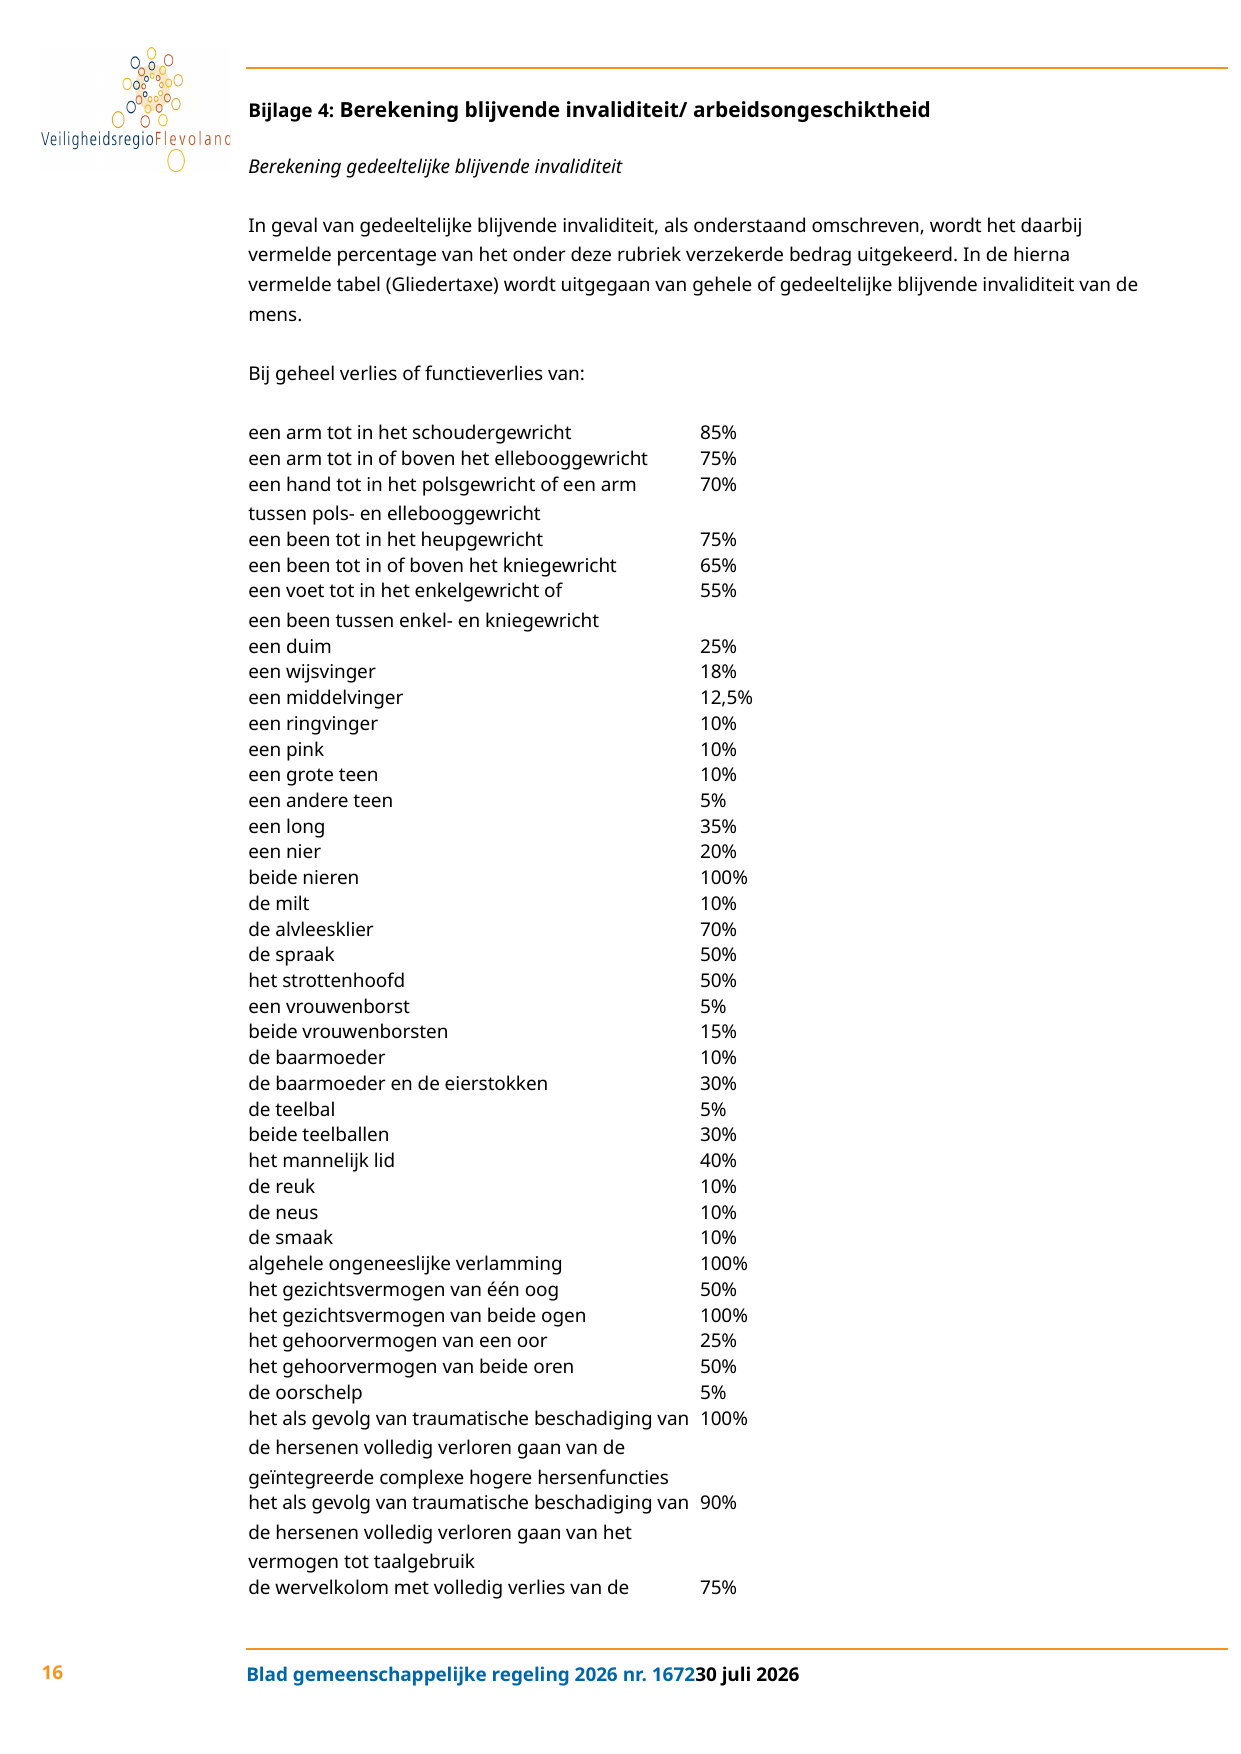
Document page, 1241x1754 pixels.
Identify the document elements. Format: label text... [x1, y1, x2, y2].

table_cell 15% [700, 1019, 1152, 1044]
table_cell 50% [700, 942, 1152, 967]
table_cell 70% [700, 471, 1152, 526]
table_cell 40% [700, 1148, 1152, 1173]
table_cell 10% [700, 1225, 1152, 1250]
table_cell het mannelijk lid [248, 1148, 700, 1173]
table_cell algehele ongeneeslijke verlamming [248, 1250, 700, 1276]
table_cell 25% [700, 1328, 1152, 1353]
table_cell 18% [700, 659, 1152, 684]
table_cell een hand tot in het polsgewricht of een arm tussen pols- en ellebooggewricht [248, 471, 700, 526]
picture [41, 47, 231, 172]
table_cell een wijsvinger [248, 659, 700, 684]
table_cell 10% [700, 736, 1152, 761]
table_cell een andere teen [248, 787, 700, 813]
table_header een arm tot in het schoudergewricht [248, 419, 700, 445]
table_cell de alvleesklier [248, 916, 700, 942]
table_cell 75% [700, 526, 1152, 552]
table_cell een been tot in het heupgewricht [248, 526, 700, 552]
table_cell 50% [700, 1276, 1152, 1302]
table_cell het strottenhoofd [248, 967, 700, 993]
table_cell 50% [700, 1353, 1152, 1379]
table_cell 20% [700, 839, 1152, 864]
table_cell een been tot in of boven het kniegewricht [248, 552, 700, 577]
table_cell 5% [700, 787, 1152, 813]
table_cell een nier [248, 839, 700, 864]
table_cell beide teelballen [248, 1122, 700, 1147]
table_cell de baarmoeder en de eierstokken [248, 1070, 700, 1096]
table_cell een vrouwenborst [248, 993, 700, 1019]
table_cell 100% [700, 1302, 1152, 1327]
table_cell 70% [700, 916, 1152, 942]
table_cell 5% [700, 1096, 1152, 1122]
table_cell 65% [700, 552, 1152, 577]
table_cell een long [248, 813, 700, 839]
table_cell het als gevolg van traumatische beschadiging van de hersenen volledig verloren gaan van de geïntegreerde complexe hogere hersenfuncties [248, 1405, 700, 1489]
table_cell de baarmoeder [248, 1045, 700, 1070]
table_cell 25% [700, 633, 1152, 658]
table_cell de smaak [248, 1225, 700, 1250]
table_cell het gezichtsvermogen van beide ogen [248, 1302, 700, 1327]
table_cell de spraak [248, 942, 700, 967]
table_cell het als gevolg van traumatische beschadiging van de hersenen volledig verloren gaan van het vermogen tot taalgebruik [248, 1490, 700, 1574]
table_cell de oorschelp [248, 1379, 700, 1405]
table_cell de reuk [248, 1173, 700, 1199]
table_cell 50% [700, 967, 1152, 993]
table_cell 5% [700, 1379, 1152, 1405]
table_cell het gezichtsvermogen van één oog [248, 1276, 700, 1302]
table_cell 35% [700, 813, 1152, 839]
table_cell 100% [700, 864, 1152, 890]
table_cell een grote teen [248, 761, 700, 787]
table_cell beide nieren [248, 864, 700, 890]
table_cell de wervelkolom met volledig verlies van de [248, 1575, 700, 1600]
table_cell 10% [700, 1199, 1152, 1224]
table_cell 10% [700, 890, 1152, 916]
table_cell 100% [700, 1405, 1152, 1489]
table_cell 5% [700, 993, 1152, 1019]
table_cell een ringvinger [248, 710, 700, 736]
table_cell 10% [700, 710, 1152, 736]
table_cell een arm tot in of boven het ellebooggewricht [248, 445, 700, 471]
table_cell 55% [700, 578, 1152, 633]
text Bij geheel verlies of functieverlies van: [248, 360, 1152, 386]
table_cell de teelbal [248, 1096, 700, 1122]
table_cell 10% [700, 761, 1152, 787]
table_cell 30% [700, 1122, 1152, 1147]
table_cell 10% [700, 1045, 1152, 1070]
table_cell een duim [248, 633, 700, 658]
table_cell 90% [700, 1490, 1152, 1574]
table_cell 75% [700, 445, 1152, 471]
table_cell 12,5% [700, 684, 1152, 710]
table_cell 10% [700, 1173, 1152, 1199]
table_cell de milt [248, 890, 700, 916]
text Berekening gedeeltelijke blijvende invaliditeit [248, 153, 1152, 179]
table_cell beide vrouwenborsten [248, 1019, 700, 1044]
table_header 85% [700, 419, 1152, 445]
table_cell 100% [700, 1250, 1152, 1276]
table_cell 30% [700, 1070, 1152, 1096]
text Bijlage 4: Berekening blijvende invaliditeit/ arbeidsongeschiktheid [248, 95, 1152, 123]
table_cell de neus [248, 1199, 700, 1224]
table_cell een middelvinger [248, 684, 700, 710]
table_cell het gehoorvermogen van beide oren [248, 1353, 700, 1379]
text In geval van gedeeltelijke blijvende invaliditeit, als onderstaand omschreven, wordt het daarbij vermelde percentage van het onder deze rubriek verzekerde bedrag uitgekeerd. In de hierna vermelde tabel (Gliedertaxe) wordt uitgegaan van gehele of gedeeltelijke blijvende invaliditeit van de mens. [248, 212, 1152, 327]
table_cell een voet tot in het enkelgewricht of een been tussen enkel- en kniegewricht [248, 578, 700, 633]
table_cell een pink [248, 736, 700, 761]
table_cell 75% [700, 1575, 1152, 1600]
table_cell het gehoorvermogen van een oor [248, 1328, 700, 1353]
